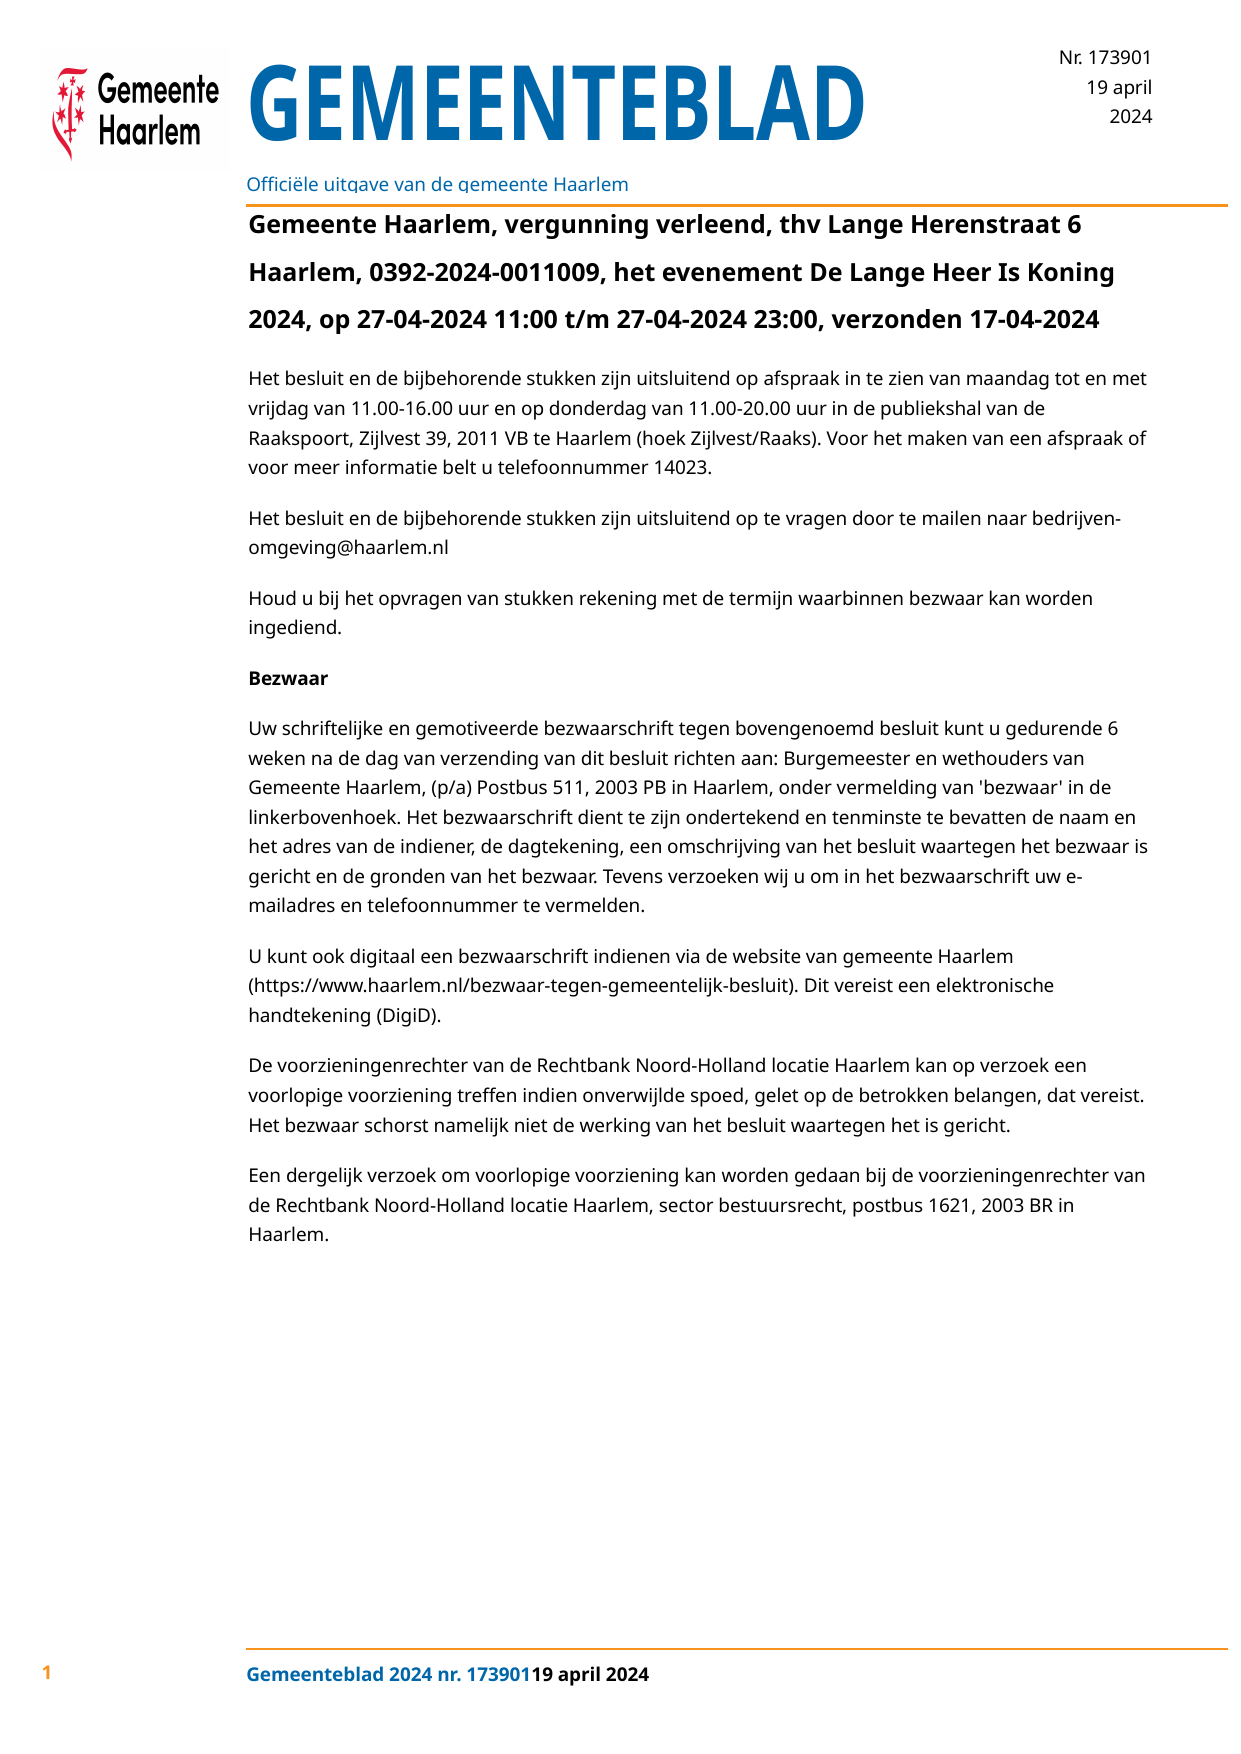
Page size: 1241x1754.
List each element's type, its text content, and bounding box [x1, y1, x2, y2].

text Een dergelijk verzoek om voorlopige voorziening kan worden gedaan bij de voorzieningenrechter van de Rechtbank Noord-Holland locatie Haarlem, sector bestuursrecht, postbus 1621, 2003 BR in Haarlem. [248, 1162, 1152, 1247]
text Houd u bij het opvragen van stukken rekening met de termijn waarbinnen bezwaar kan worden ingediend. [248, 585, 1152, 640]
text Bezwaar [248, 665, 1152, 690]
text De voorzieningenrechter van de Rechtbank Noord-Holland locatie Haarlem kan op verzoek een voorlopige voorziening treffen indien onverwijlde spoed, gelet op de betrokken belangen, dat vereist. Het bezwaar schorst namelijk niet de werking van het besluit waartegen het is gericht. [248, 1053, 1152, 1137]
text Gemeente Haarlem, vergunning verleend, thv Lange Herenstraat 6 Haarlem, 0392-2024-0011009, het evenement De Lange Heer Is Koning 2024, op 27-04-2024 11:00 t/m 27-04-2024 23:00, verzonden 17-04-2024 [248, 207, 1152, 336]
picture [41, 47, 231, 172]
text Het besluit en de bijbehorende stukken zijn uitsluitend op afspraak in te zien van maandag tot en met vrijdag van 11.00-16.00 uur en op donderdag van 11.00-20.00 uur in de publiekshal van de Raakspoort, Zijlvest 39, 2011 VB te Haarlem (hoek Zijlvest/Raaks). Voor het maken van een afspraak of voor meer informatie belt u telefoonnummer 14023. [248, 366, 1152, 480]
text Het besluit en de bijbehorende stukken zijn uitsluitend op te vragen door te mailen naar bedrijven-omgeving@haarlem.nl [248, 505, 1152, 560]
text Uw schriftelijke en gemotiveerde bezwaarschrift tegen bovengenoemd besluit kunt u gedurende 6 weken na de dag van verzending van dit besluit richten aan: Burgemeester en wethouders van Gemeente Haarlem, (p/a) Postbus 511, 2003 PB in Haarlem, onder vermelding van 'bezwaar' in de linkerbovenhoek. Het bezwaarschrift dient te zijn ondertekend en tenminste te bevatten de naam en het adres van de indiener, de dagtekening, een omschrijving van het besluit waartegen het bezwaar is gericht en de gronden van het bezwaar. Tevens verzoeken wij u om in het bezwaarschrift uw e-mailadres en telefoonnummer te vermelden. [248, 715, 1152, 918]
text U kunt ook digitaal een bezwaarschrift indienen via de website van gemeente Haarlem (https://www.haarlem.nl/bezwaar-tegen-gemeentelijk-besluit). Dit vereist een elektronische handtekening (DigiD). [248, 943, 1152, 1028]
